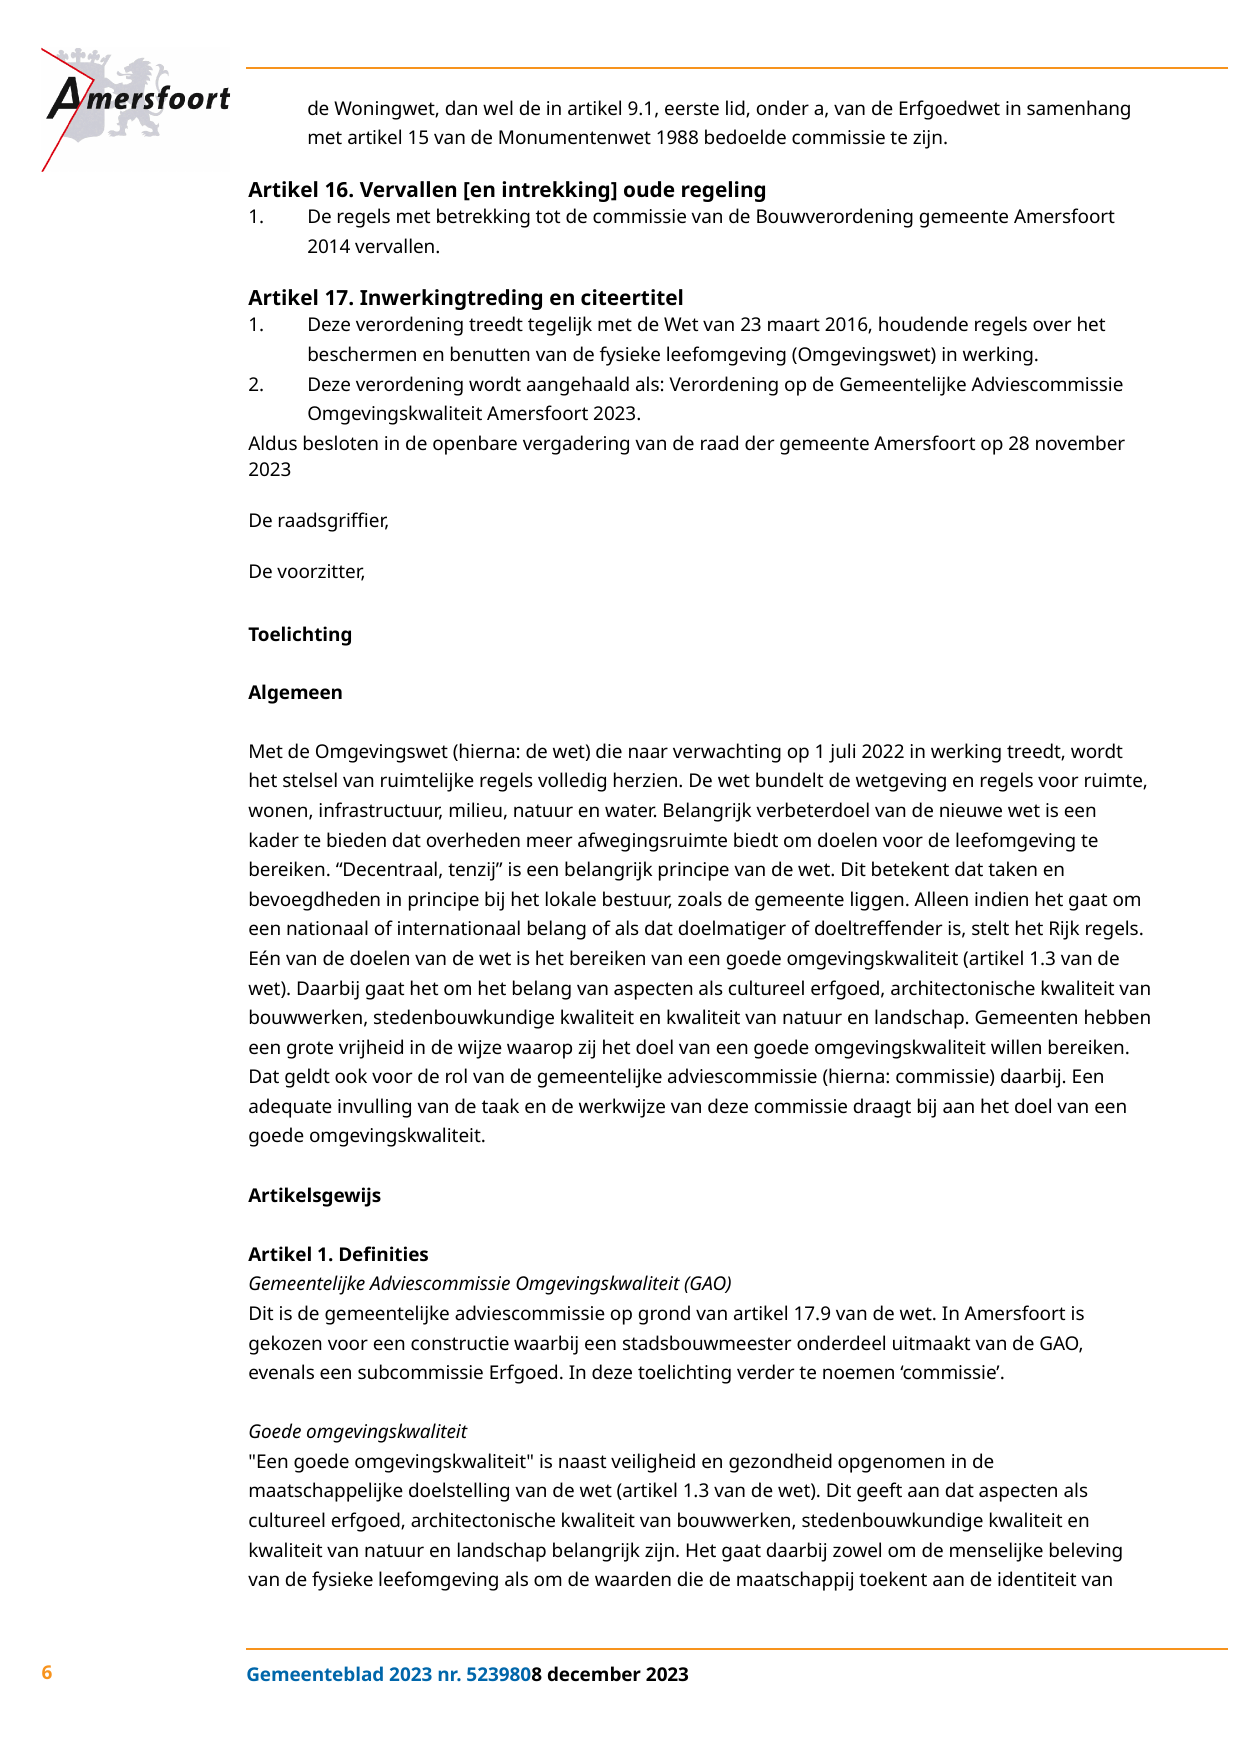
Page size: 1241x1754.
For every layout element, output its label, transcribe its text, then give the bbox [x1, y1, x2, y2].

text Artikel 17. Inwerkingtreding en citeertitel [248, 283, 1152, 312]
text Aldus besloten in de openbare vergadering van de raad der gemeente Amersfoort op 28 november 2023 [248, 430, 1152, 481]
list De regels met betrekking tot de commissie van de Bouwverordening gemeente Amersfoort 2014 vervallen. [248, 203, 1152, 258]
text Gemeentelijke Adviescommissie Omgevingskwaliteit (GAO) [248, 1271, 1152, 1296]
text De voorzitter, [248, 559, 1152, 584]
picture [41, 47, 231, 172]
text Artikel 16. Vervallen [en intrekking] oude regeling [248, 175, 1152, 203]
text Algemeen [248, 679, 1152, 705]
list Deze verordening treedt tegelijk met de Wet van 23 maart 2016, houdende regels over het beschermen en benutten van de fysieke leefomgeving (Omgevingswet) in werking. [248, 312, 1152, 367]
text Goede omgevingskwaliteit [248, 1418, 1152, 1444]
text Artikelsgewijs [248, 1182, 1152, 1208]
list Deze verordening wordt aangehaald als: Verordening op de Gemeentelijke Adviescommissie Omgevingskwaliteit Amersfoort 2023. [248, 371, 1152, 426]
text Artikel 1. Definities [248, 1241, 1152, 1267]
text Eén van de doelen van de wet is het bereiken van een goede omgevingskwaliteit (artikel 1.3 van de wet). Daarbij gaat het om het belang van aspecten als cultureel erfgoed, architectonische kwaliteit van bouwwerken, stedenbouwkundige kwaliteit en kwaliteit van natuur en landschap. Gemeenten hebben een grote vrijheid in de wijze waarop zij het doel van een goede omgevingskwaliteit willen bereiken. Dat geldt ook voor de rol van de gemeentelijke adviescommissie (hierna: commissie) daarbij. Een adequate invulling van de taak en de werkwijze van deze commissie draagt bij aan het doel van een goede omgevingskwaliteit. [248, 945, 1152, 1148]
text De raadsgriffier, [248, 507, 1152, 533]
text Dit is de gemeentelijke adviescommissie op grond van artikel 17.9 van de wet. In Amersfoort is gekozen voor een constructie waarbij een stadsbouwmeester onderdeel uitmaakt van de GAO, evenals een subcommissie Erfgoed. In deze toelichting verder te noemen ‘commissie’. [248, 1300, 1152, 1385]
text Toelichting [248, 610, 1152, 650]
text Met de Omgevingswet (hierna: de wet) die naar verwachting op 1 juli 2022 in werking treedt, wordt het stelsel van ruimtelijke regels volledig herzien. De wet bundelt de wetgeving en regels voor ruimte, wonen, infrastructuur, milieu, natuur en water. Belangrijk verbeterdoel van de nieuwe wet is een kader te bieden dat overheden meer afwegingsruimte biedt om doelen voor de leefomgeving te bereiken. “Decentraal, tenzij” is een belangrijk principe van de wet. Dit betekent dat taken en bevoegdheden in principe bij het lokale bestuur, zoals de gemeente liggen. Alleen indien het gaat om een nationaal of internationaal belang of als dat doelmatiger of doeltreffender is, stelt het Rijk regels. [248, 738, 1152, 941]
list de Woningwet, dan wel de in artikel 9.1, eerste lid, onder a, van de Erfgoedwet in samenhang met artikel 15 van de Monumentenwet 1988 bedoelde commissie te zijn. [248, 95, 1152, 150]
text "Een goede omgevingskwaliteit" is naast veiligheid en gezondheid opgenomen in de maatschappelijke doelstelling van de wet (artikel 1.3 van de wet). Dit geeft aan dat aspecten als cultureel erfgoed, architectonische kwaliteit van bouwwerken, stedenbouwkundige kwaliteit en kwaliteit van natuur en landschap belangrijk zijn. Het gaat daarbij zowel om de menselijke beleving van de fysieke leefomgeving als om de waarden die de maatschappij toekent aan de identiteit van [248, 1448, 1152, 1592]
